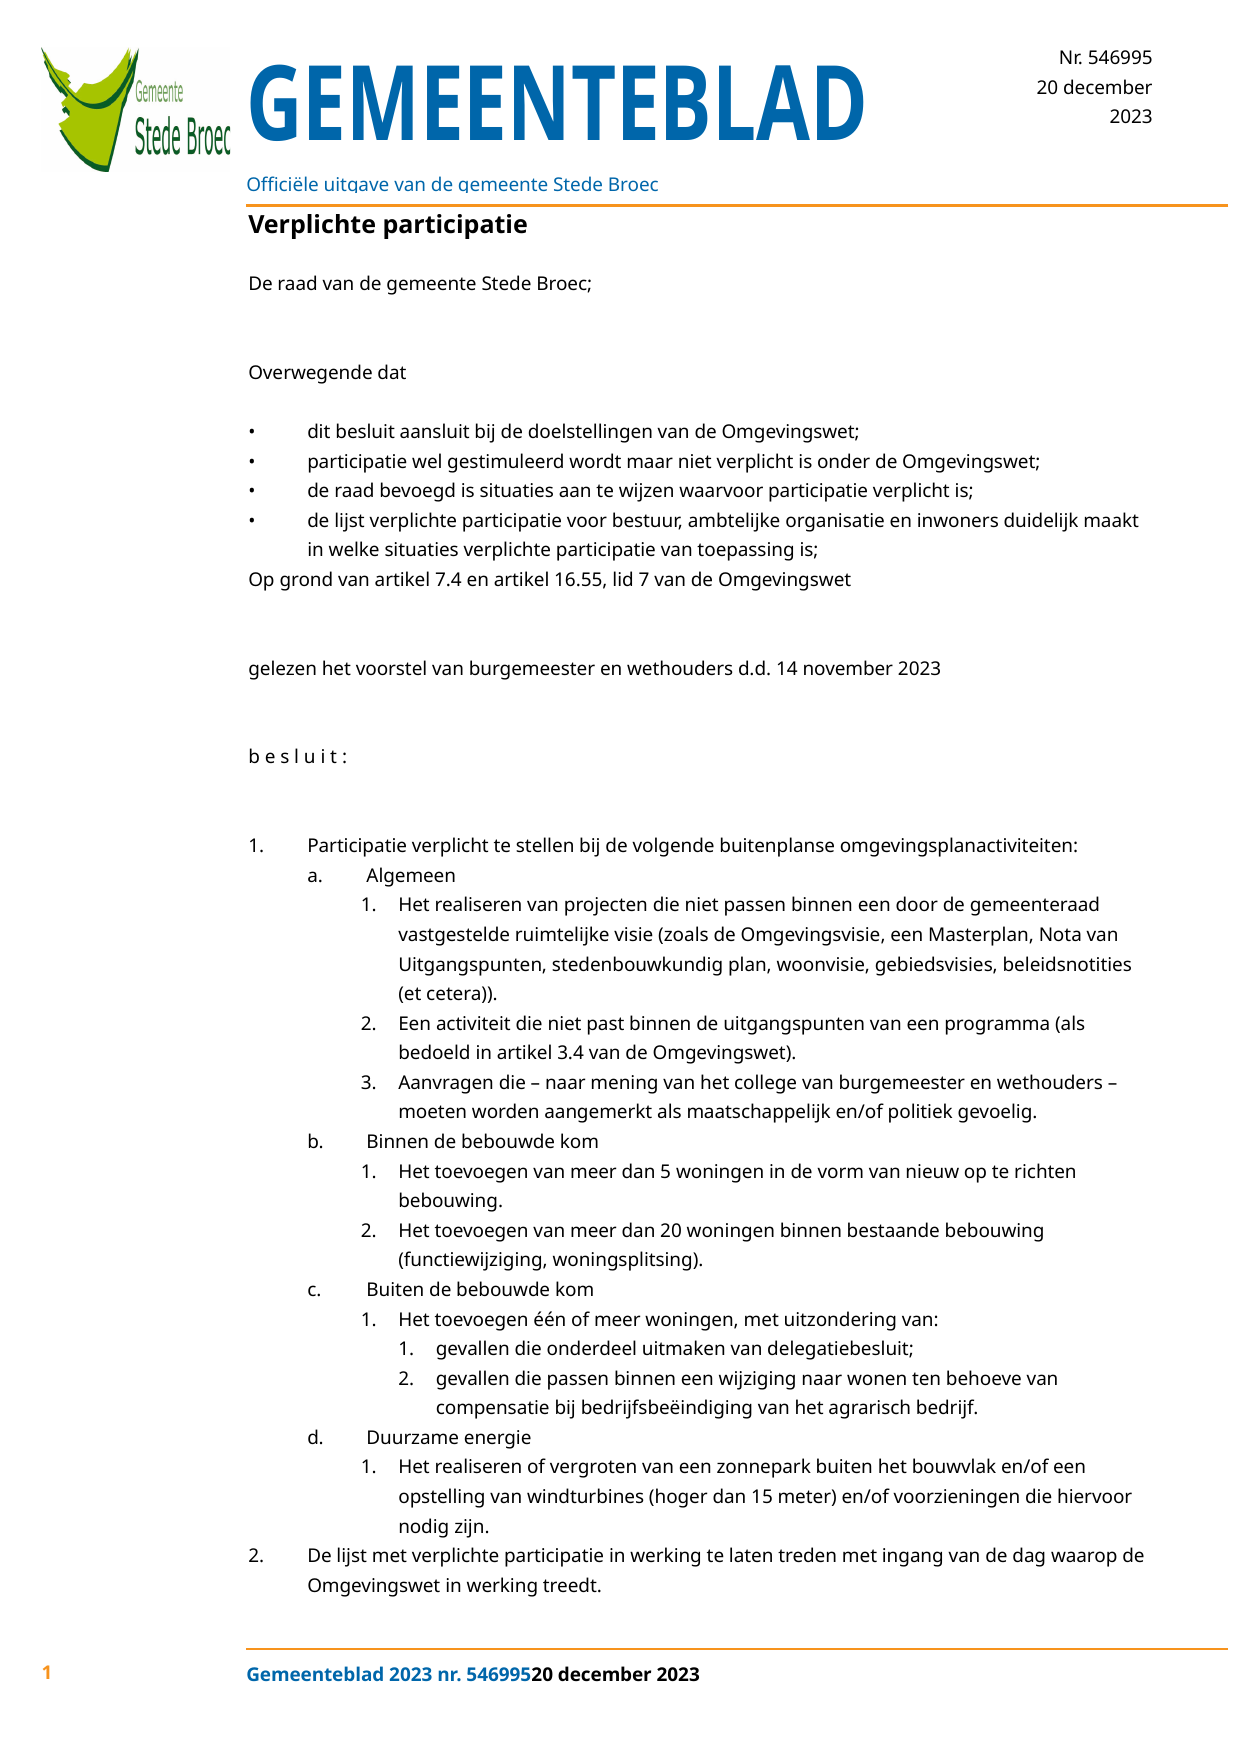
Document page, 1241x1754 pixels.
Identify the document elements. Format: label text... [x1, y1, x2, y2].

text De raad van de gemeente Stede Broec; [248, 270, 1152, 296]
list de raad bevoegd is situaties aan te wijzen waarvoor participatie verplicht is; [248, 477, 1152, 503]
text Overwegende dat [248, 359, 1152, 385]
list participatie wel gestimuleerd wordt maar niet verplicht is onder de Omgevingswet; [248, 448, 1152, 473]
list Buiten de bebouwde kom [307, 1276, 1152, 1302]
list gevallen die passen binnen een wijziging naar wonen ten behoeve van compensatie bij bedrijfsbeëindiging van het agrarisch bedrijf. [398, 1365, 1152, 1420]
list Het toevoegen van meer dan 20 woningen binnen bestaande bebouwing (functiewijziging, woningsplitsing). [361, 1217, 1152, 1272]
text Verplichte participatie [248, 207, 1152, 241]
list Het realiseren van projecten die niet passen binnen een door de gemeenteraad vastgestelde ruimtelijke visie (zoals de Omgevingsvisie, een Masterplan, Nota van Uitgangspunten, stedenbouwkundig plan, woonvisie, gebiedsvisies, beleidsnotities (et cetera)). [361, 892, 1152, 1006]
text b e s l u i t : [248, 744, 1152, 769]
list De lijst met verplichte participatie in werking te laten treden met ingang van de dag waarop de Omgevingswet in werking treedt. [248, 1542, 1152, 1598]
list Participatie verplicht te stellen bij de volgende buitenplanse omgevingsplanactiviteiten: [248, 832, 1152, 858]
list dit besluit aansluit bij de doelstellingen van de Omgevingswet; [248, 418, 1152, 444]
list Het realiseren of vergroten van een zonnepark buiten het bouwvlak en/of een opstelling van windturbines (hoger dan 15 meter) en/of voorzieningen die hiervoor nodig zijn. [361, 1454, 1152, 1538]
list Aanvragen die – naar mening van het college van burgemeester en wethouders – moeten worden aangemerkt als maatschappelijk en/of politiek gevoelig. [361, 1069, 1152, 1124]
picture [41, 47, 231, 172]
list gevallen die onderdeel uitmaken van delegatiebesluit; [398, 1335, 1152, 1361]
text Op grond van artikel 7.4 en artikel 16.55, lid 7 van de Omgevingswet [248, 566, 1152, 592]
text gelezen het voorstel van burgemeester en wethouders d.d. 14 november 2023 [248, 655, 1152, 681]
list Duurzame energie [307, 1424, 1152, 1450]
list Een activiteit die niet past binnen de uitgangspunten van een programma (als bedoeld in artikel 3.4 van de Omgevingswet). [361, 1010, 1152, 1065]
list Het toevoegen één of meer woningen, met uitzondering van: [361, 1306, 1152, 1331]
list Het toevoegen van meer dan 5 woningen in de vorm van nieuw op te richten bebouwing. [361, 1158, 1152, 1213]
list Algemeen [307, 862, 1152, 888]
list Binnen de bebouwde kom [307, 1128, 1152, 1154]
list de lijst verplichte participatie voor bestuur, ambtelijke organisatie en inwoners duidelijk maakt in welke situaties verplichte participatie van toepassing is; [248, 507, 1152, 562]
